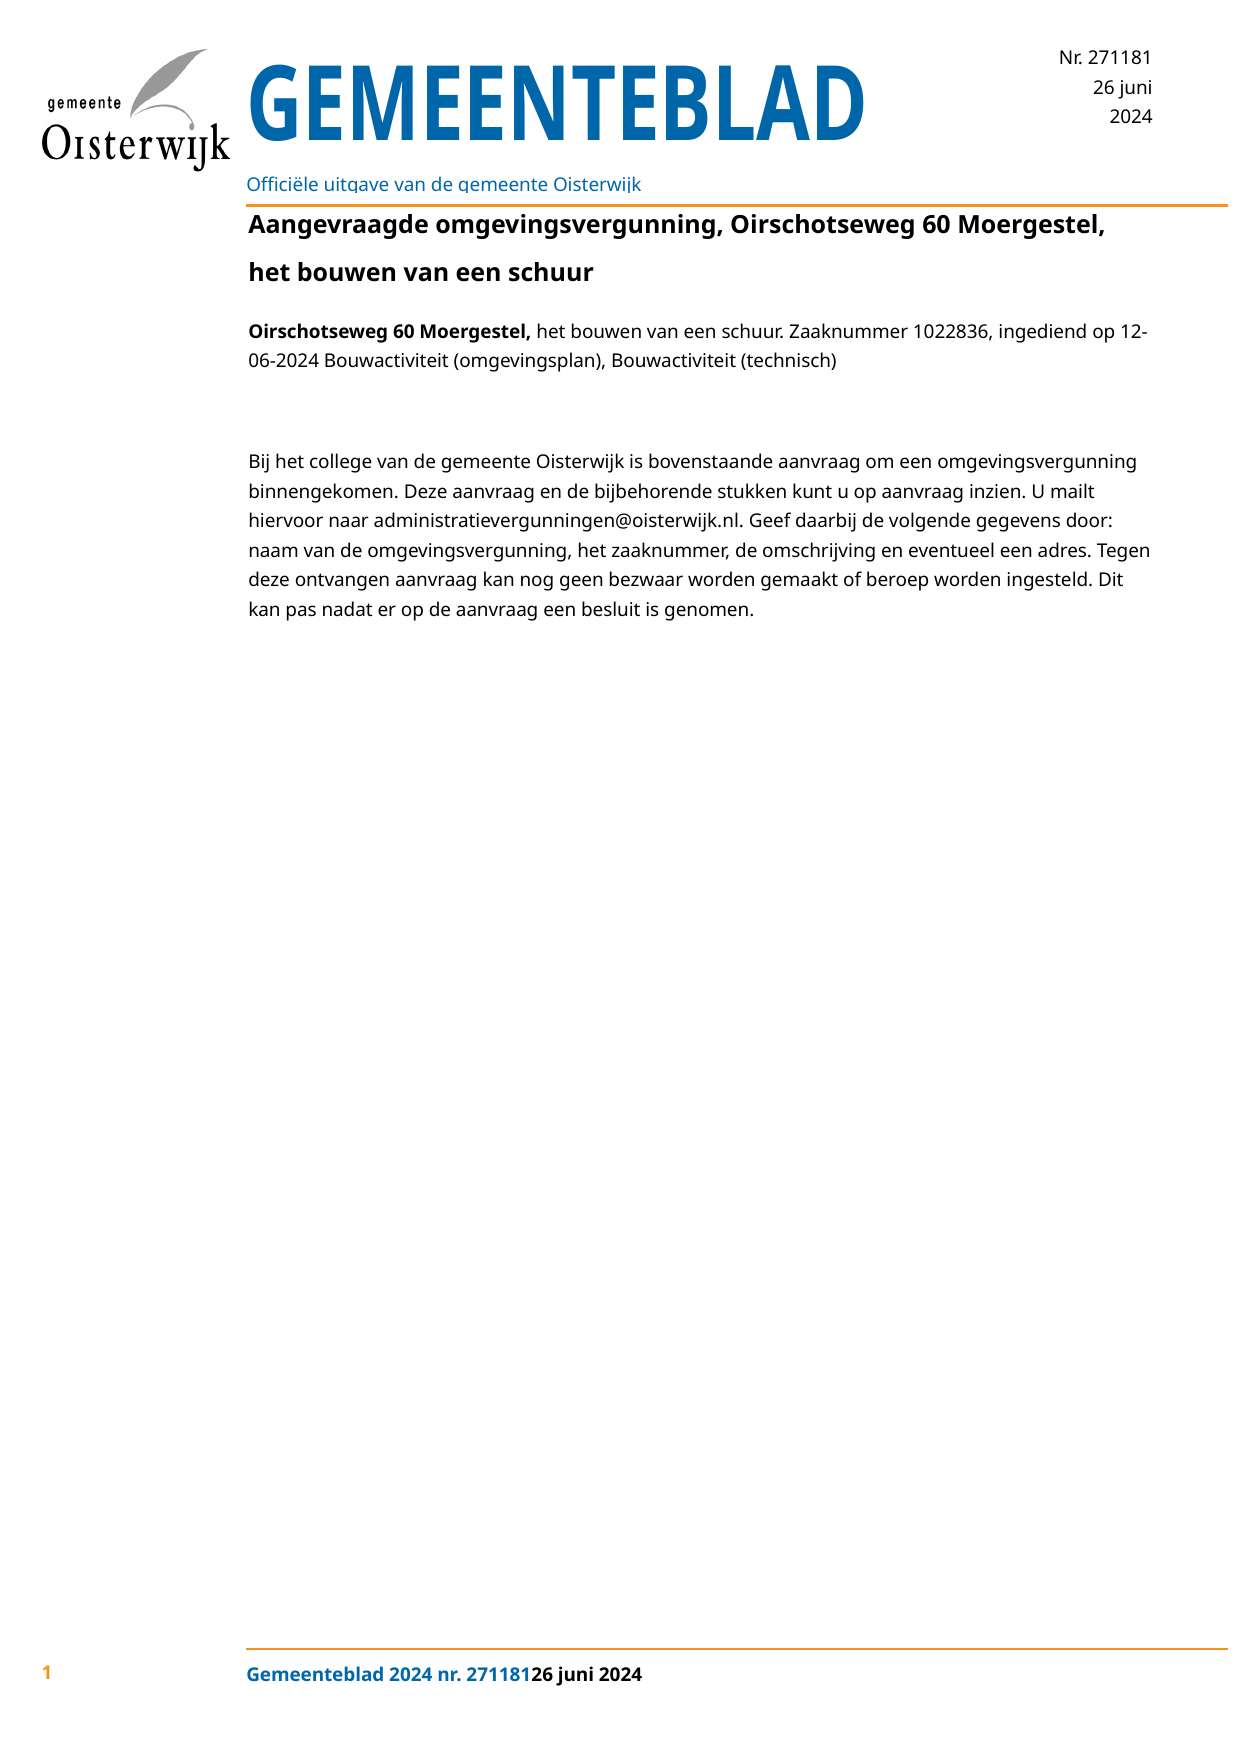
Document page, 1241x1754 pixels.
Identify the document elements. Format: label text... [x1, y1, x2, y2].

text Oirschotseweg 60 Moergestel, het bouwen van een schuur. Zaaknummer 1022836, ingediend op 12-06-2024 Bouwactiviteit (omgevingsplan), Bouwactiviteit (technisch) [248, 318, 1152, 373]
picture [41, 47, 231, 172]
text Aangevraagde omgevingsvergunning, Oirschotseweg 60 Moergestel, het bouwen van een schuur [248, 207, 1152, 288]
text Bij het college van de gemeente Oisterwijk is bovenstaande aanvraag om een omgevingsvergunning binnengekomen. Deze aanvraag en de bijbehorende stukken kunt u op aanvraag inzien. U mailt hiervoor naar administratievergunningen@oisterwijk.nl. Geef daarbij de volgende gegevens door: naam van de omgevingsvergunning, het zaaknummer, de omschrijving en eventueel een adres. Tegen deze ontvangen aanvraag kan nog geen bezwaar worden gemaakt of beroep worden ingesteld. Dit kan pas nadat er op de aanvraag een besluit is genomen. [248, 448, 1152, 622]
